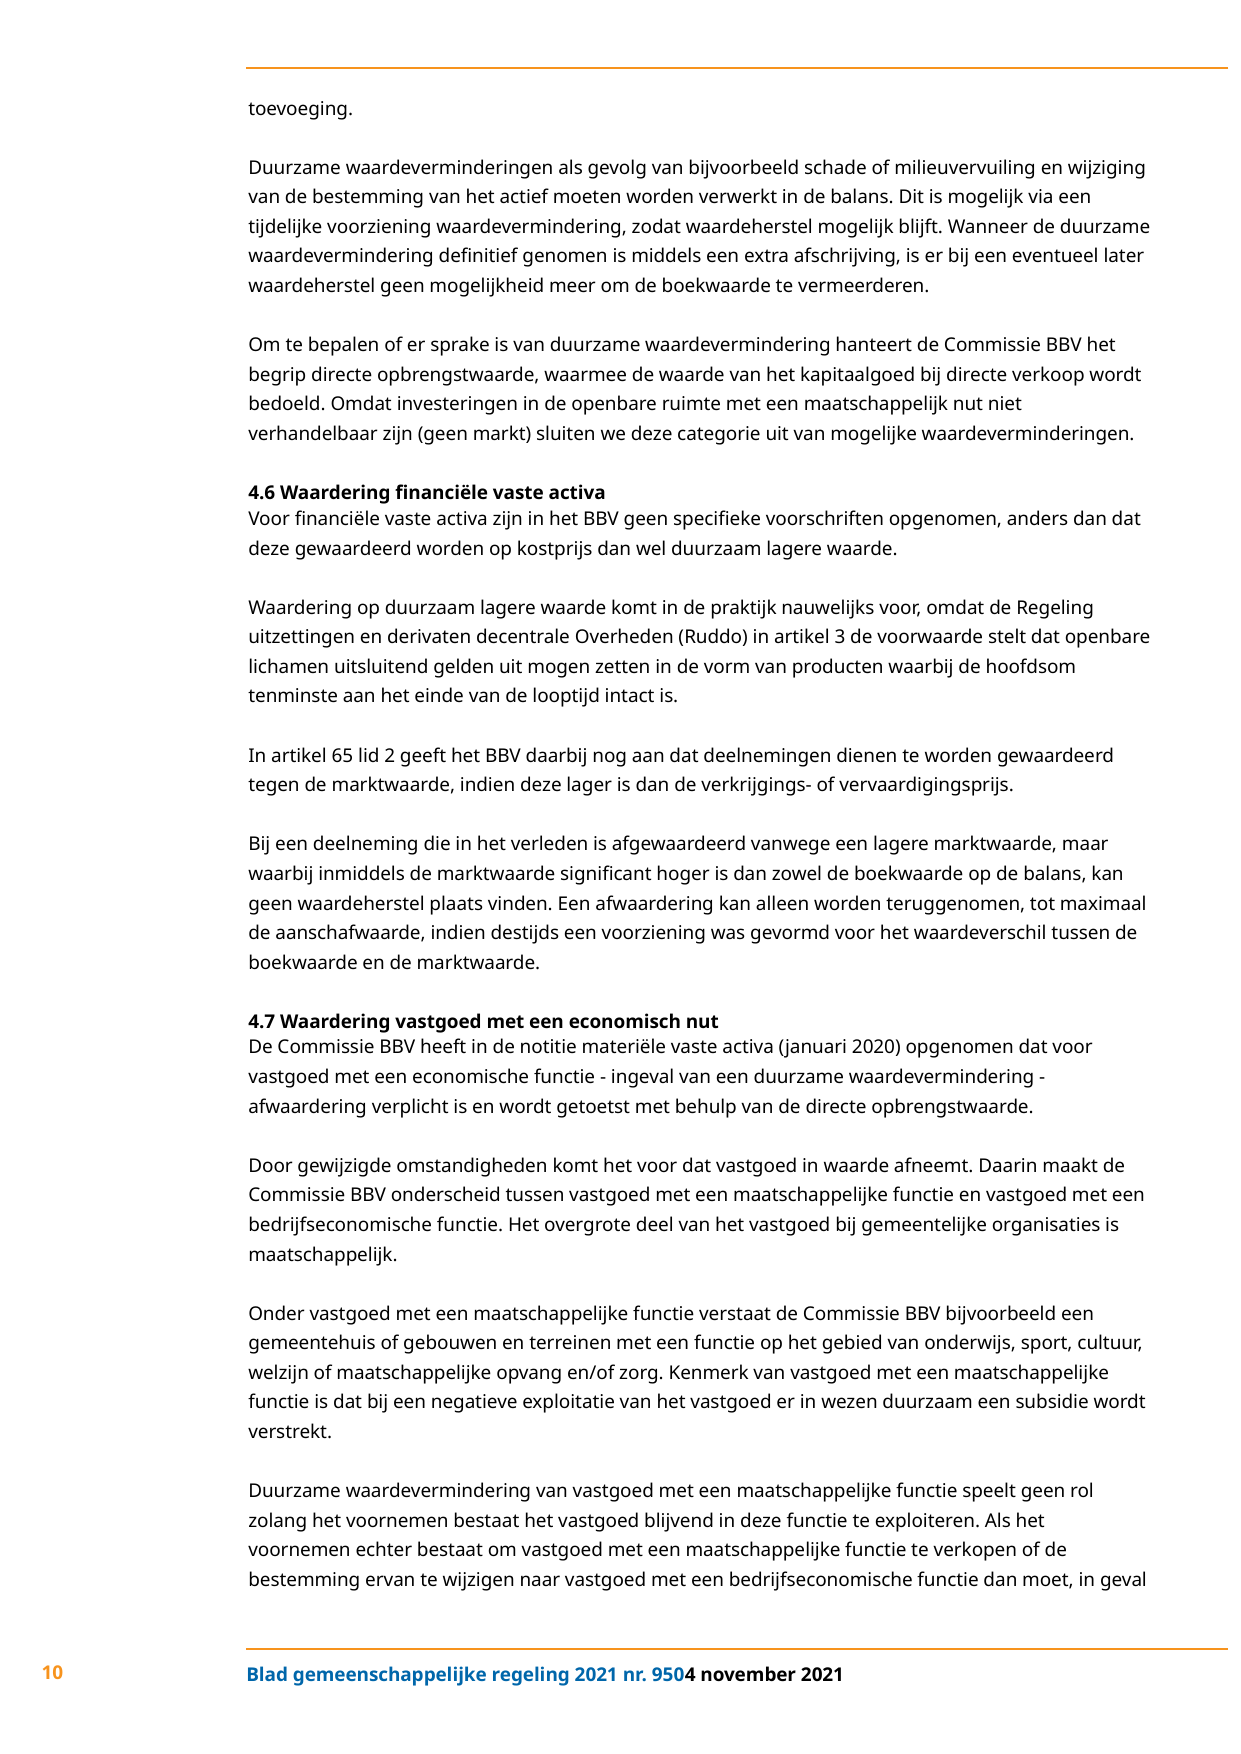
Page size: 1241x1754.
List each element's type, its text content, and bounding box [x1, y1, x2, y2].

text Duurzame waardevermindering van vastgoed met een maatschappelijke functie speelt geen rol zolang het voornemen bestaat het vastgoed blijvend in deze functie te exploiteren. Als het voornemen echter bestaat om vastgoed met een maatschappelijke functie te verkopen of de bestemming ervan te wijzigen naar vastgoed met een bedrijfseconomische functie dan moet, in geval [248, 1477, 1152, 1592]
text Om te bepalen of er sprake is van duurzame waardevermindering hanteert de Commissie BBV het begrip directe opbrengstwaarde, waarmee de waarde van het kapitaalgoed bij directe verkoop wordt bedoeld. Omdat investeringen in de openbare ruimte met een maatschappelijk nut niet verhandelbaar zijn (geen markt) sluiten we deze categorie uit van mogelijke waardeverminderingen. [248, 331, 1152, 446]
text Bij een deelneming die in het verleden is afgewaardeerd vanwege een lagere marktwaarde, maar waarbij inmiddels de marktwaarde significant hoger is dan zowel de boekwaarde op de balans, kan geen waardeherstel plaats vinden. Een afwaardering kan alleen worden teruggenomen, tot maximaal de aanschafwaarde, indien destijds een voorziening was gevormd voor het waardeverschil tussen de boekwaarde en de marktwaarde. [248, 831, 1152, 974]
text 4.7 Waardering vastgoed met een economisch nut [248, 1008, 1152, 1034]
text Door gewijzigde omstandigheden komt het voor dat vastgoed in waarde afneemt. Daarin maakt de Commissie BBV onderscheid tussen vastgoed met een maatschappelijke functie en vastgoed met een bedrijfseconomische functie. Het overgrote deel van het vastgoed bij gemeentelijke organisaties is maatschappelijk. [248, 1152, 1152, 1267]
text toevoeging. [248, 95, 1152, 121]
text Waardering op duurzaam lagere waarde komt in de praktijk nauwelijks voor, omdat de Regeling uitzettingen en derivaten decentrale Overheden (Ruddo) in artikel 3 de voorwaarde stelt dat openbare lichamen uitsluitend gelden uit mogen zetten in de vorm van producten waarbij de hoofdsom tenminste aan het einde van de looptijd intact is. [248, 594, 1152, 708]
text 4.6 Waardering financiële vaste activa [248, 479, 1152, 505]
picture [41, 47, 231, 172]
text Duurzame waardeverminderingen als gevolg van bijvoorbeeld schade of milieuvervuiling en wijziging van de bestemming van het actief moeten worden verwerkt in de balans. Dit is mogelijk via een tijdelijke voorziening waardevermindering, zodat waardeherstel mogelijk blijft. Wanneer de duurzame waardevermindering definitief genomen is middels een extra afschrijving, is er bij een eventueel later waardeherstel geen mogelijkheid meer om de boekwaarde te vermeerderen. [248, 154, 1152, 298]
text Voor financiële vaste activa zijn in het BBV geen specifieke voorschriften opgenomen, anders dan dat deze gewaardeerd worden op kostprijs dan wel duurzaam lagere waarde. [248, 505, 1152, 560]
text In artikel 65 lid 2 geeft het BBV daarbij nog aan dat deelnemingen dienen te worden gewaardeerd tegen de marktwaarde, indien deze lager is dan de verkrijgings- of vervaardigingsprijs. [248, 742, 1152, 797]
text Onder vastgoed met een maatschappelijke functie verstaat de Commissie BBV bijvoorbeeld een gemeentehuis of gebouwen en terreinen met een functie op het gebied van onderwijs, sport, cultuur, welzijn of maatschappelijke opvang en/of zorg. Kenmerk van vastgoed met een maatschappelijke functie is dat bij een negatieve exploitatie van het vastgoed er in wezen duurzaam een subsidie wordt verstrekt. [248, 1300, 1152, 1444]
text De Commissie BBV heeft in de notitie materiële vaste activa (januari 2020) opgenomen dat voor vastgoed met een economische functie - ingeval van een duurzame waardevermindering - afwaardering verplicht is en wordt getoetst met behulp van de directe opbrengstwaarde. [248, 1034, 1152, 1119]
